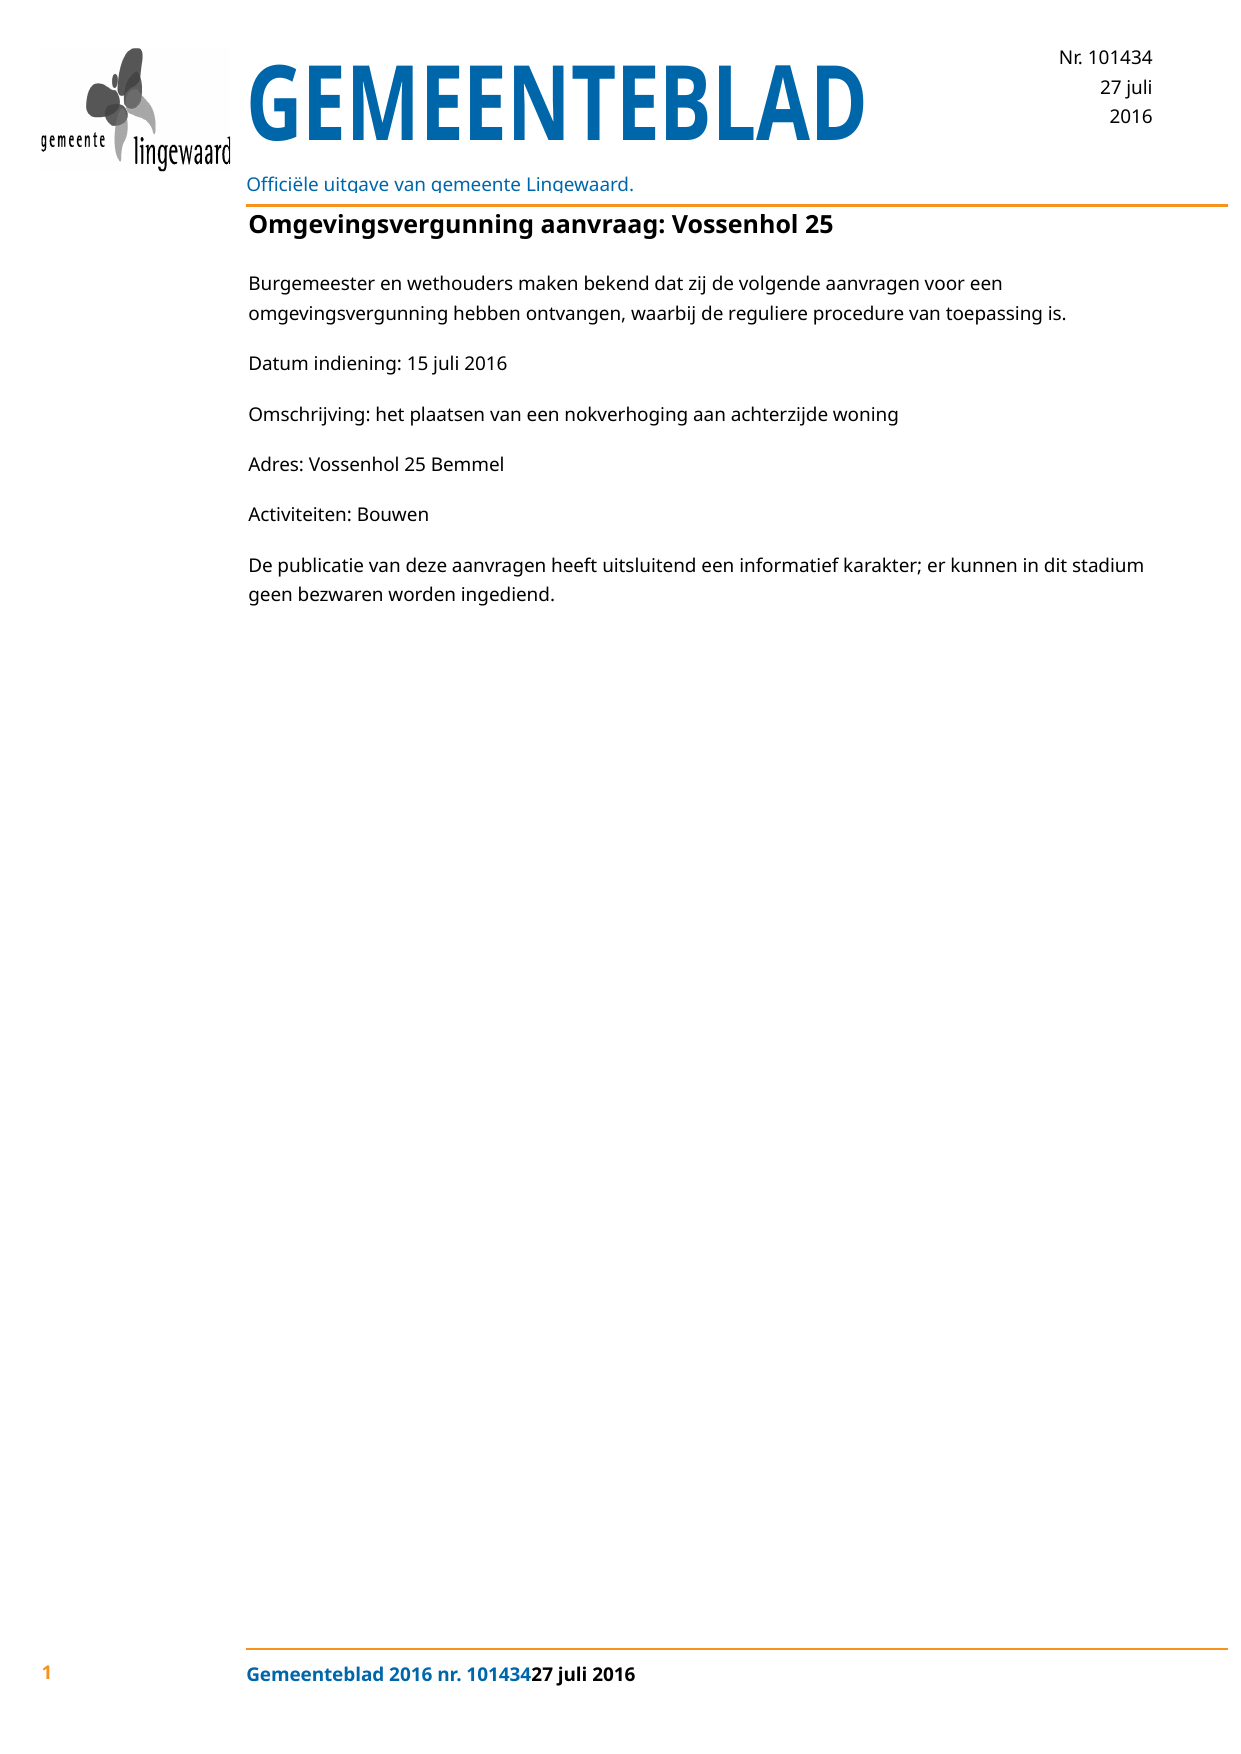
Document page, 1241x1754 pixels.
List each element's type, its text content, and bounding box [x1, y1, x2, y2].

picture [41, 47, 231, 172]
text Omgevingsvergunning aanvraag: Vossenhol 25 [248, 207, 1152, 241]
text De publicatie van deze aanvragen heeft uitsluitend een informatief karakter; er kunnen in dit stadium geen bezwaren worden ingediend. [248, 552, 1152, 607]
text Adres: Vossenhol 25 Bemmel [248, 451, 1152, 477]
text Burgemeester en wethouders maken bekend dat zij de volgende aanvragen voor een omgevingsvergunning hebben ontvangen, waarbij de reguliere procedure van toepassing is. [248, 270, 1152, 326]
text Omschrijving: het plaatsen van een nokverhoging aan achterzijde woning [248, 401, 1152, 426]
text Activiteiten: Bouwen [248, 502, 1152, 527]
text Datum indiening: 15 juli 2016 [248, 350, 1152, 376]
